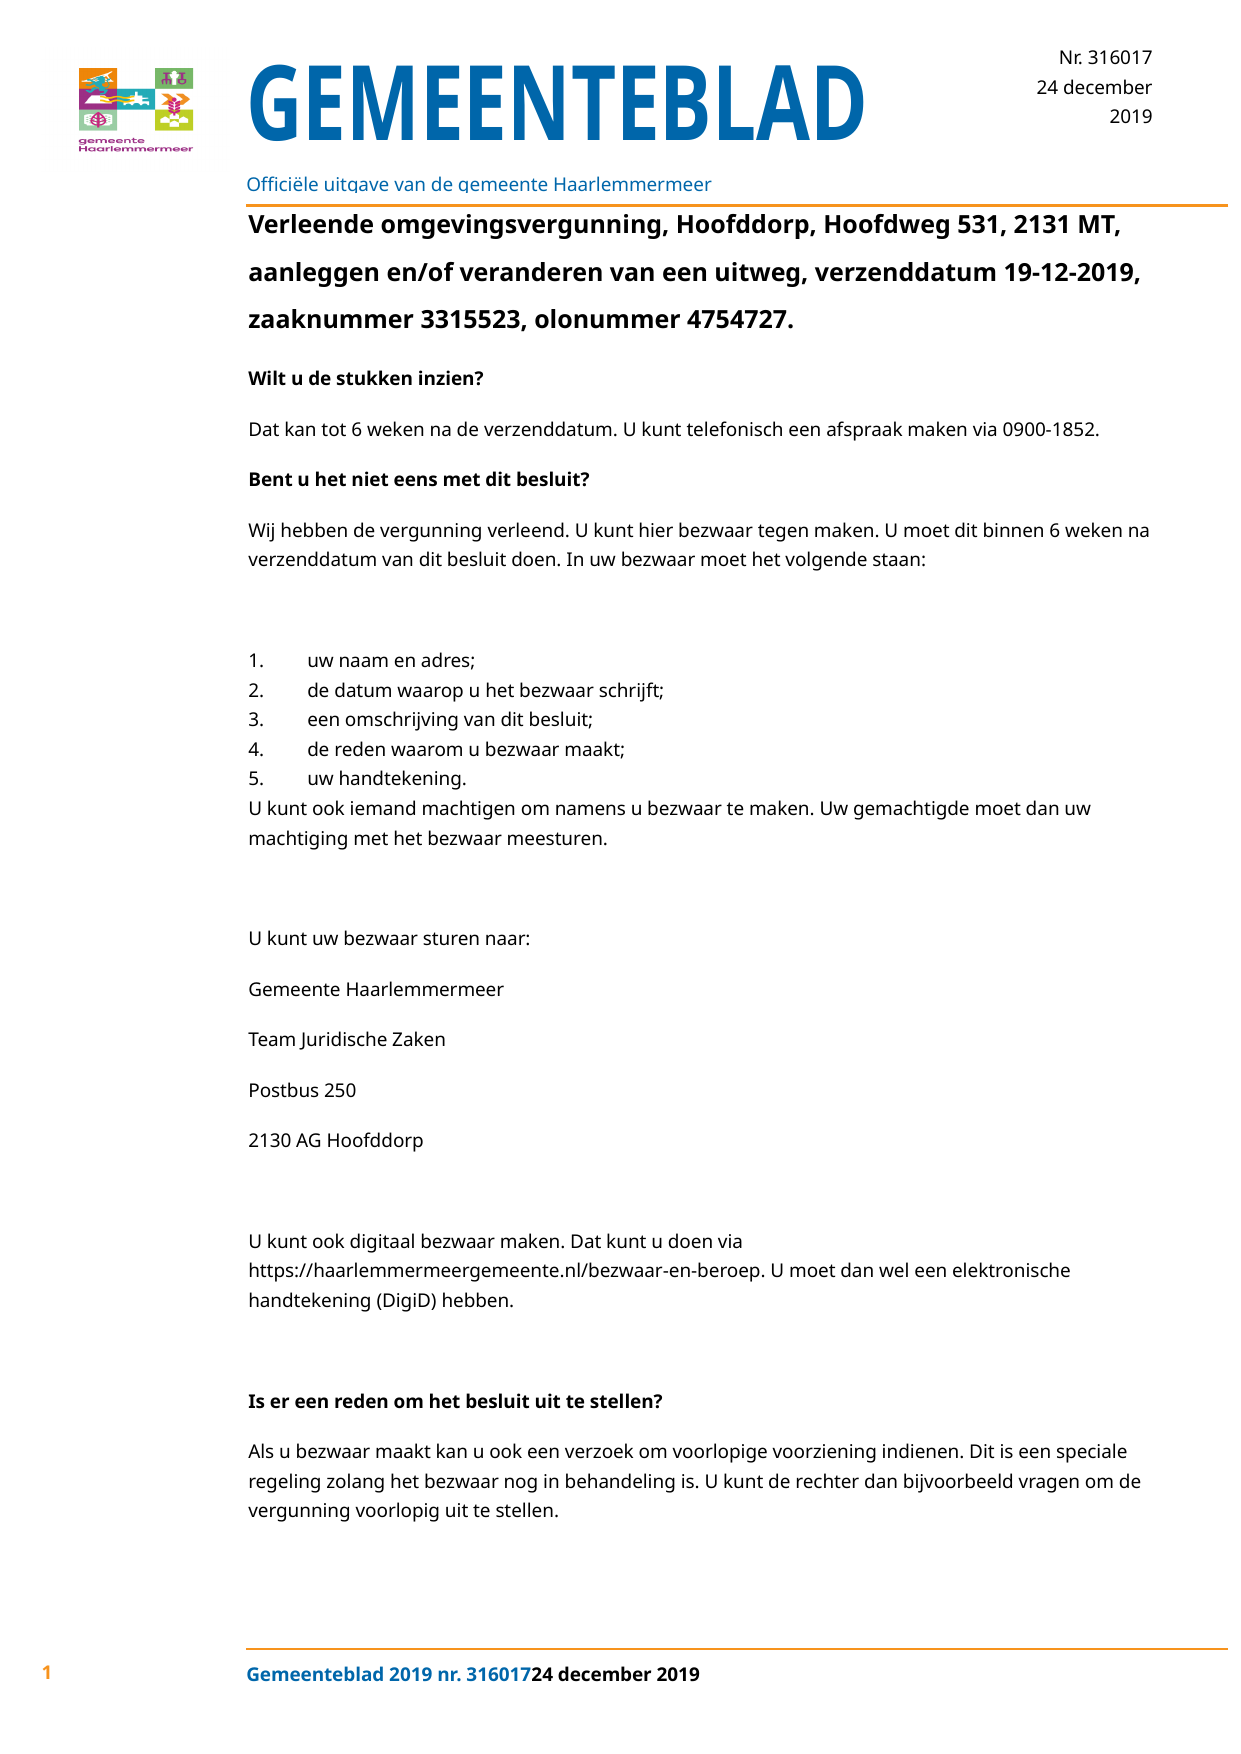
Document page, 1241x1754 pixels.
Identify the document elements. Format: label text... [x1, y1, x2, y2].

list een omschrijving van dit besluit; [248, 706, 1152, 732]
text U kunt uw bezwaar sturen naar: [248, 926, 1152, 951]
text Dat kan tot 6 weken na de verzenddatum. U kunt telefonisch een afspraak maken via 0900-1852. [248, 416, 1152, 442]
text Gemeente Haarlemmermeer [248, 976, 1152, 1002]
text Verleende omgevingsvergunning, Hoofddorp, Hoofdweg 531, 2131 MT, aanleggen en/of veranderen van een uitweg, verzenddatum 19-12-2019, zaaknummer 3315523, olonummer 4754727. [248, 207, 1152, 336]
text U kunt ook digitaal bezwaar maken. Dat kunt u doen via https://haarlemmermeergemeente.nl/bezwaar-en-beroep. U moet dan wel een elektronische handtekening (DigiD) hebben. [248, 1228, 1152, 1313]
list uw naam en adres; [248, 647, 1152, 673]
text Team Juridische Zaken [248, 1026, 1152, 1052]
list uw handtekening. [248, 766, 1152, 791]
text Als u bezwaar maakt kan u ook een verzoek om voorlopige voorziening indienen. Dit is een speciale regeling zolang het bezwaar nog in behandeling is. U kunt de rechter dan bijvoorbeeld vragen om de vergunning voorlopig uit te stellen. [248, 1438, 1152, 1523]
text 2130 AG Hoofddorp [248, 1127, 1152, 1153]
text Is er een reden om het besluit uit te stellen? [248, 1388, 1152, 1414]
text Wilt u de stukken inzien? [248, 366, 1152, 391]
text Bent u het niet eens met dit besluit? [248, 466, 1152, 492]
list de datum waarop u het bezwaar schrijft; [248, 677, 1152, 702]
text U kunt ook iemand machtigen om namens u bezwaar te maken. Uw gemachtigde moet dan uw machtiging met het bezwaar meesturen. [248, 795, 1152, 850]
text Wij hebben de vergunning verleend. U kunt hier bezwaar tegen maken. U moet dit binnen 6 weken na verzenddatum van dit besluit doen. In uw bezwaar moet het volgende staan: [248, 517, 1152, 572]
picture [41, 47, 231, 172]
list de reden waarom u bezwaar maakt; [248, 736, 1152, 762]
text Postbus 250 [248, 1077, 1152, 1102]
